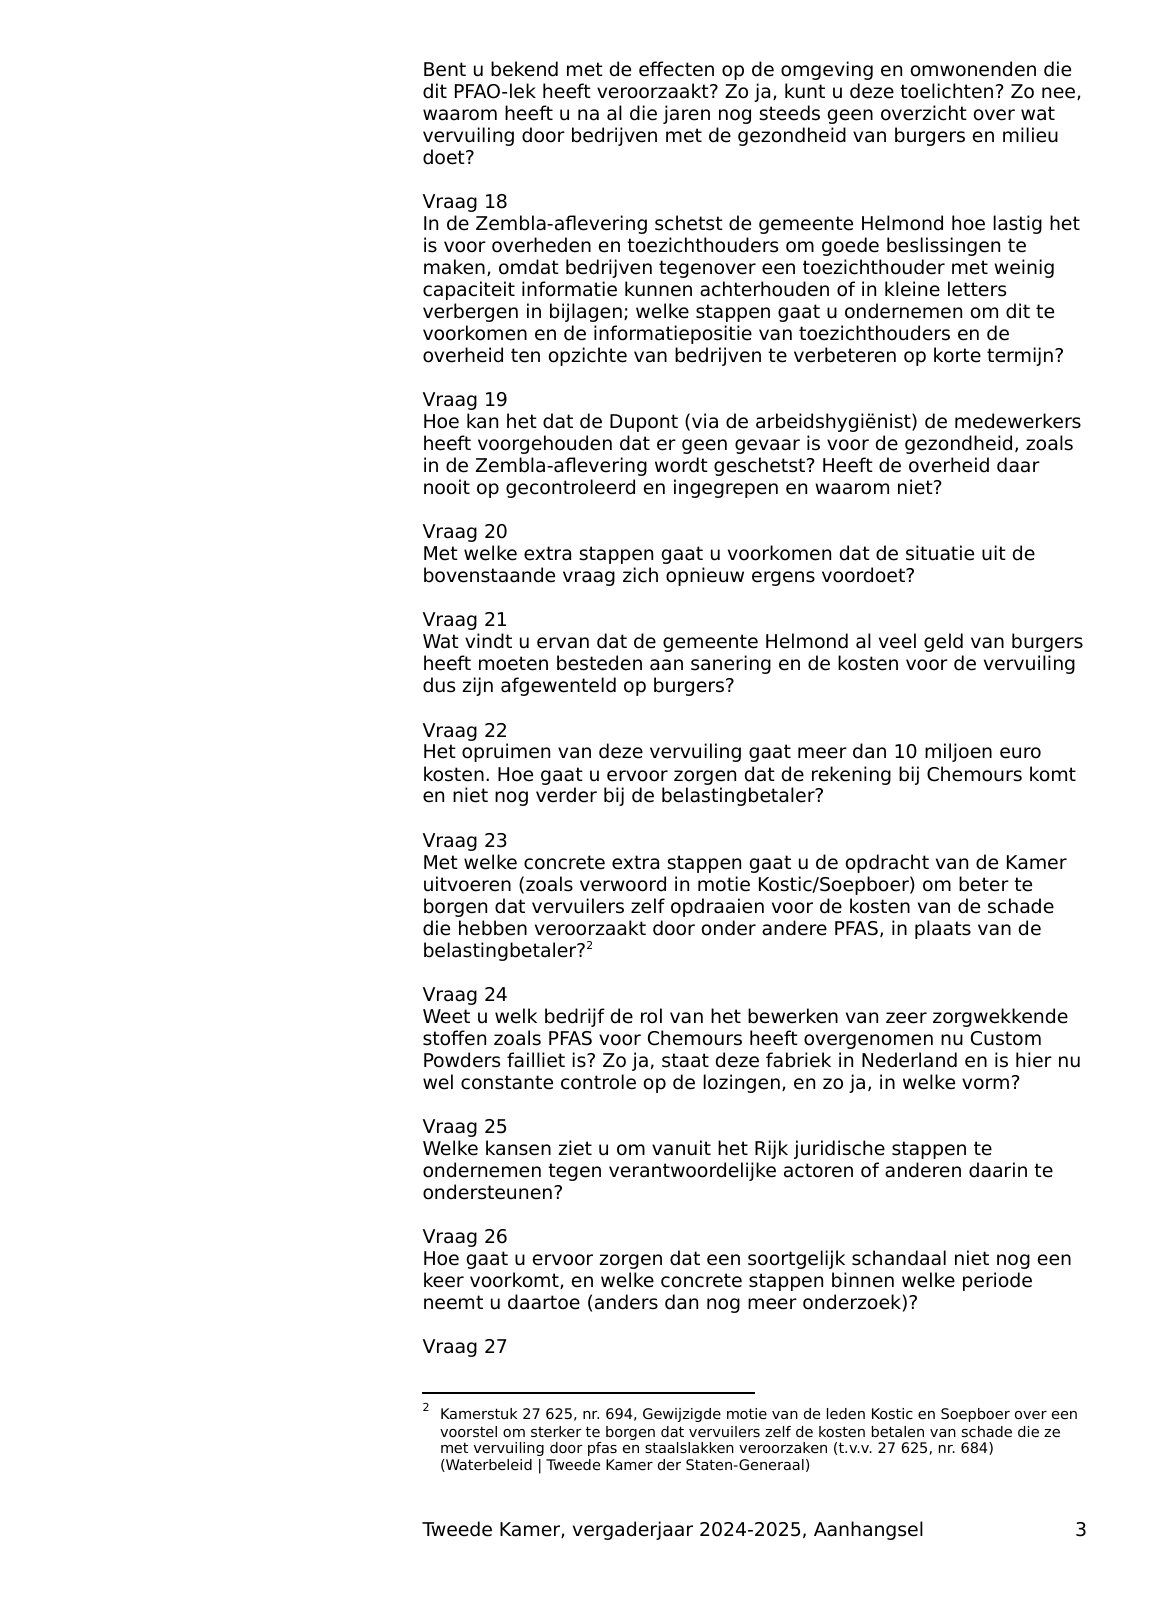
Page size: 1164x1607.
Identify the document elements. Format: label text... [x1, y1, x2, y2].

text Hoe gaat u ervoor zorgen dat een soortgelijk schandaal niet nog een keer voorkomt, en welke concrete stappen binnen welke periode neemt u daartoe (anders dan nog meer onderzoek)? [422, 1248, 1087, 1314]
text Met welke concrete extra stappen gaat u de opdracht van de Kamer uitvoeren (zoals verwoord in motie Kostic/Soepboer) om beter te borgen dat vervuilers zelf opdraaien voor de kosten van de schade die hebben veroorzaakt door onder andere PFAS, in plaats van de belastingbetaler? [422, 852, 1087, 961]
text Vraag 24 [422, 984, 1087, 1006]
text Vraag 22 [422, 719, 1087, 741]
text Weet u welk bedrijf de rol van het bewerken van zeer zorgwekkende stoffen zoals PFAS voor Chemours heeft overgenomen nu Custom Powders failliet is? Zo ja, staat deze fabriek in Nederland en is hier nu wel constante controle op de lozingen, en zo ja, in welke vorm? [422, 1006, 1087, 1093]
text Vraag 20 [422, 521, 1087, 543]
text Vraag 23 [422, 829, 1087, 852]
text Kamerstuk 27 625, nr. 694, Gewijzigde motie van de leden Kostic en Soepboer over een voorstel om sterker te borgen dat vervuilers zelf de kosten betalen van schade die ze met vervuiling door pfas en staalslakken veroorzaken (t.v.v. 27 625, nr. 684) (Waterbeleid | Tweede Kamer der Staten-Generaal) [422, 1402, 1087, 1474]
text Bent u bekend met de effecten op de omgeving en omwonenden die dit PFAO-lek heeft veroorzaakt? Zo ja, kunt u deze toelichten? Zo nee, waarom heeft u na al die jaren nog steeds geen overzicht over wat vervuiling door bedrijven met de gezondheid van burgers en milieu doet? [422, 59, 1087, 169]
text Met welke extra stappen gaat u voorkomen dat de situatie uit de bovenstaande vraag zich opnieuw ergens voordoet? [422, 543, 1087, 587]
text Vraag 26 [422, 1226, 1087, 1248]
text Wat vindt u ervan dat de gemeente Helmond al veel geld van burgers heeft moeten besteden aan sanering en de kosten voor de vervuiling dus zijn afgewenteld op burgers? [422, 631, 1087, 697]
text Het opruimen van deze vervuiling gaat meer dan 10 miljoen euro kosten. Hoe gaat u ervoor zorgen dat de rekening bij Chemours komt en niet nog verder bij de belastingbetaler? [422, 741, 1087, 807]
text In de Zembla-aflevering schetst de gemeente Helmond hoe lastig het is voor overheden en toezichthouders om goede beslissingen te maken, omdat bedrijven tegenover een toezichthouder met weinig capaciteit informatie kunnen achterhouden of in kleine letters verbergen in bijlagen; welke stappen gaat u ondernemen om dit te voorkomen en de informatiepositie van toezichthouders en de overheid ten opzichte van bedrijven te verbeteren op korte termijn? [422, 213, 1087, 367]
text Vraag 19 [422, 389, 1087, 411]
text Hoe kan het dat de Dupont (via de arbeidshygiënist) de medewerkers heeft voorgehouden dat er geen gevaar is voor de gezondheid, zoals in de Zembla-aflevering wordt geschetst? Heeft de overheid daar nooit op gecontroleerd en ingegrepen en waarom niet? [422, 411, 1087, 499]
text Welke kansen ziet u om vanuit het Rijk juridische stappen te ondernemen tegen verantwoordelijke actoren of anderen daarin te ondersteunen? [422, 1138, 1087, 1204]
text Vraag 18 [422, 191, 1087, 213]
text Vraag 27 [422, 1336, 1087, 1358]
text Vraag 25 [422, 1116, 1087, 1138]
text Vraag 21 [422, 609, 1087, 631]
